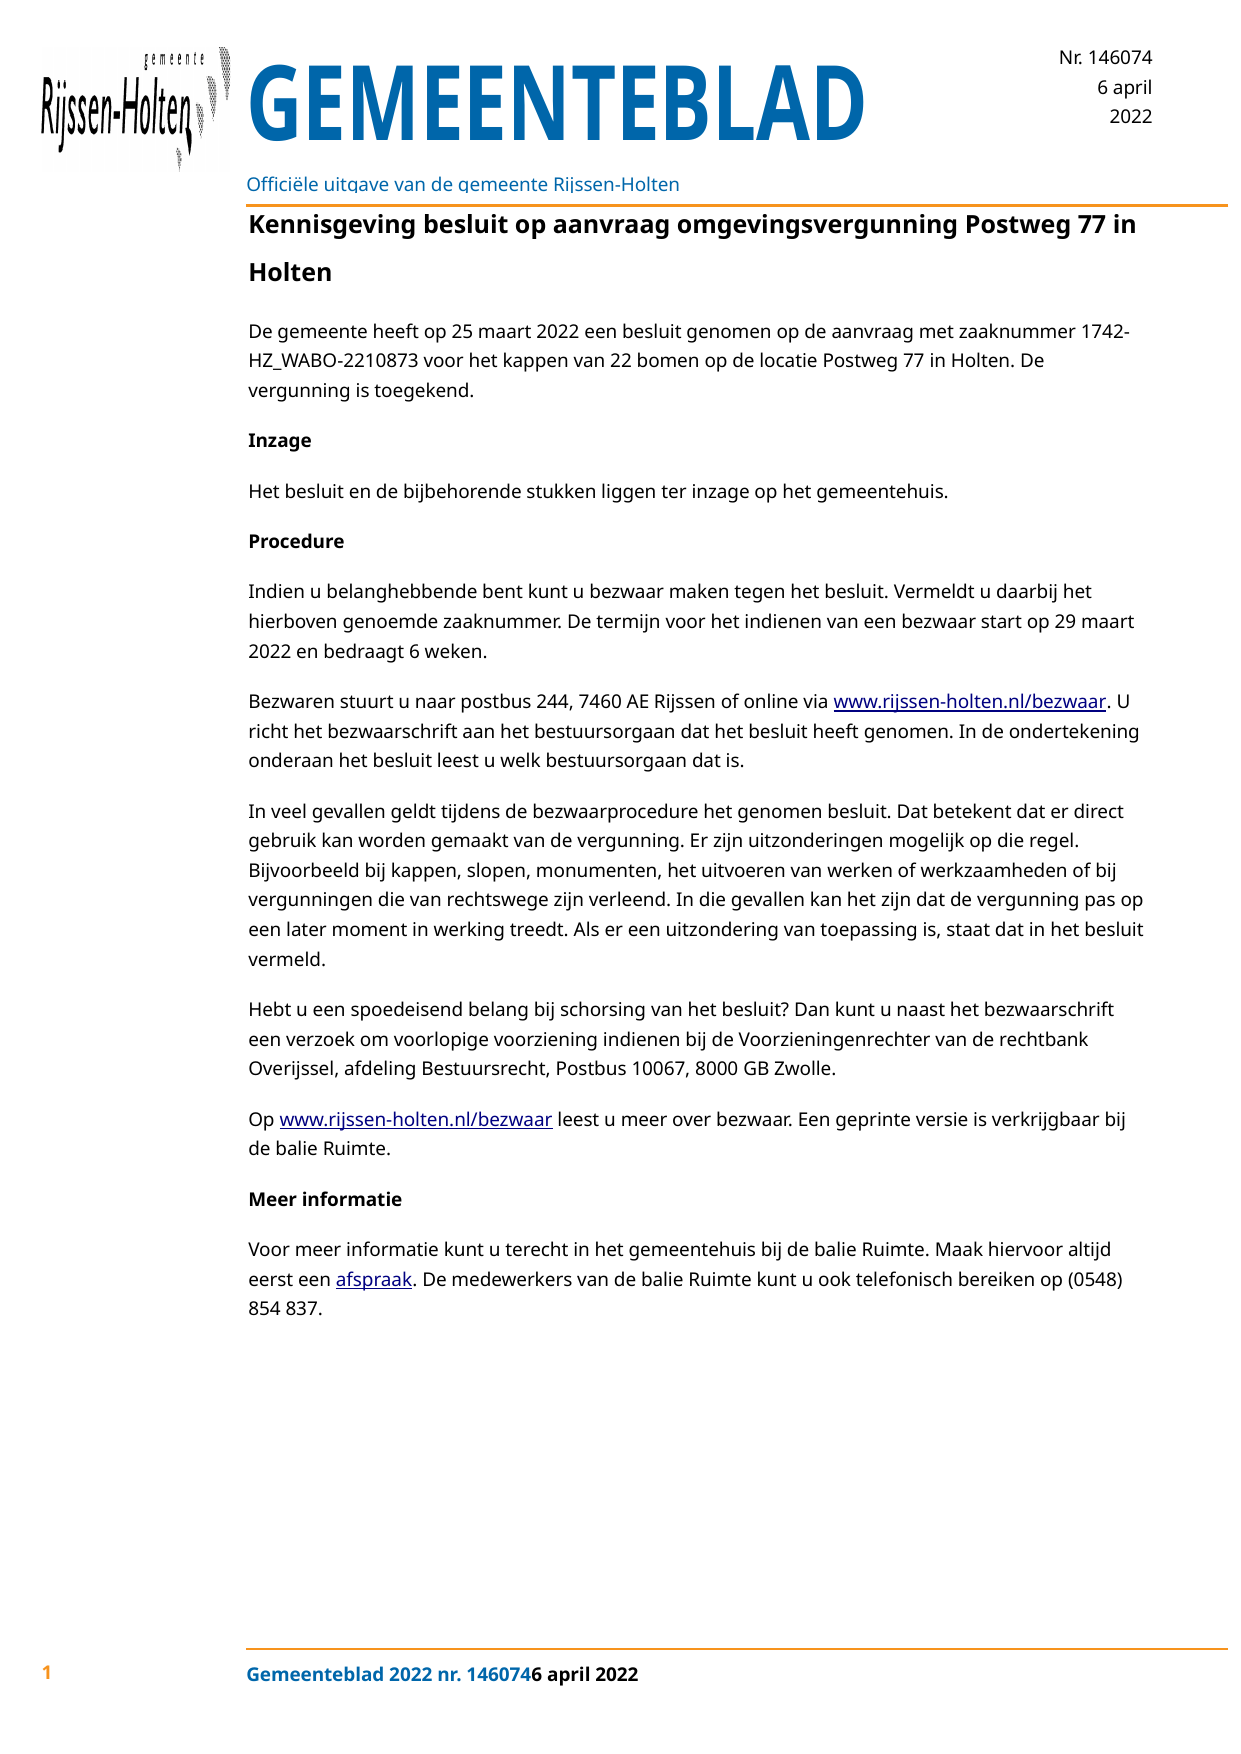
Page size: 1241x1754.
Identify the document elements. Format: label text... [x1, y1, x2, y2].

text Bezwaren stuurt u naar postbus 244, 7460 AE Rijssen of online via www.rijssen-holten.nl/bezwaar. U richt het bezwaarschrift aan het bestuursorgaan dat het besluit heeft genomen. In de ondertekening onderaan het besluit leest u welk bestuursorgaan dat is. [248, 688, 1152, 773]
text Procedure [248, 528, 1152, 554]
text Hebt u een spoedeisend belang bij schorsing van het besluit? Dan kunt u naast het bezwaarschrift een verzoek om voorlopige voorziening indienen bij de Voorzieningenrechter van de rechtbank Overijssel, afdeling Bestuursrecht, Postbus 10067, 8000 GB Zwolle. [248, 996, 1152, 1081]
text Voor meer informatie kunt u terecht in het gemeentehuis bij de balie Ruimte. Maak hiervoor altijd eerst een afspraak. De medewerkers van de balie Ruimte kunt u ook telefonisch bereiken op (0548) 854 837. [248, 1236, 1152, 1321]
text Het besluit en de bijbehorende stukken liggen ter inzage op het gemeentehuis. [248, 478, 1152, 504]
text Indien u belanghebbende bent kunt u bezwaar maken tegen het besluit. Vermeldt u daarbij het hierboven genoemde zaaknummer. De termijn voor het indienen van een bezwaar start op 29 maart 2022 en bedraagt 6 weken. [248, 579, 1152, 664]
text Op www.rijssen-holten.nl/bezwaar leest u meer over bezwaar. Een geprinte versie is verkrijgbaar bij de balie Ruimte. [248, 1106, 1152, 1161]
text Meer informatie [248, 1186, 1152, 1212]
picture [41, 47, 231, 172]
text De gemeente heeft op 25 maart 2022 een besluit genomen op de aanvraag met zaaknummer 1742-HZ_WABO-2210873 voor het kappen van 22 bomen op de locatie Postweg 77 in Holten. De vergunning is toegekend. [248, 318, 1152, 403]
text Kennisgeving besluit op aanvraag omgevingsvergunning Postweg 77 in Holten [248, 207, 1152, 288]
text In veel gevallen geldt tijdens de bezwaarprocedure het genomen besluit. Dat betekent dat er direct gebruik kan worden gemaakt van de vergunning. Er zijn uitzonderingen mogelijk op die regel. Bijvoorbeeld bij kappen, slopen, monumenten, het uitvoeren van werken of werkzaamheden of bij vergunningen die van rechtswege zijn verleend. In die gevallen kan het zijn dat de vergunning pas op een later moment in werking treedt. Als er een uitzondering van toepassing is, staat dat in het besluit vermeld. [248, 798, 1152, 972]
text Inzage [248, 427, 1152, 453]
